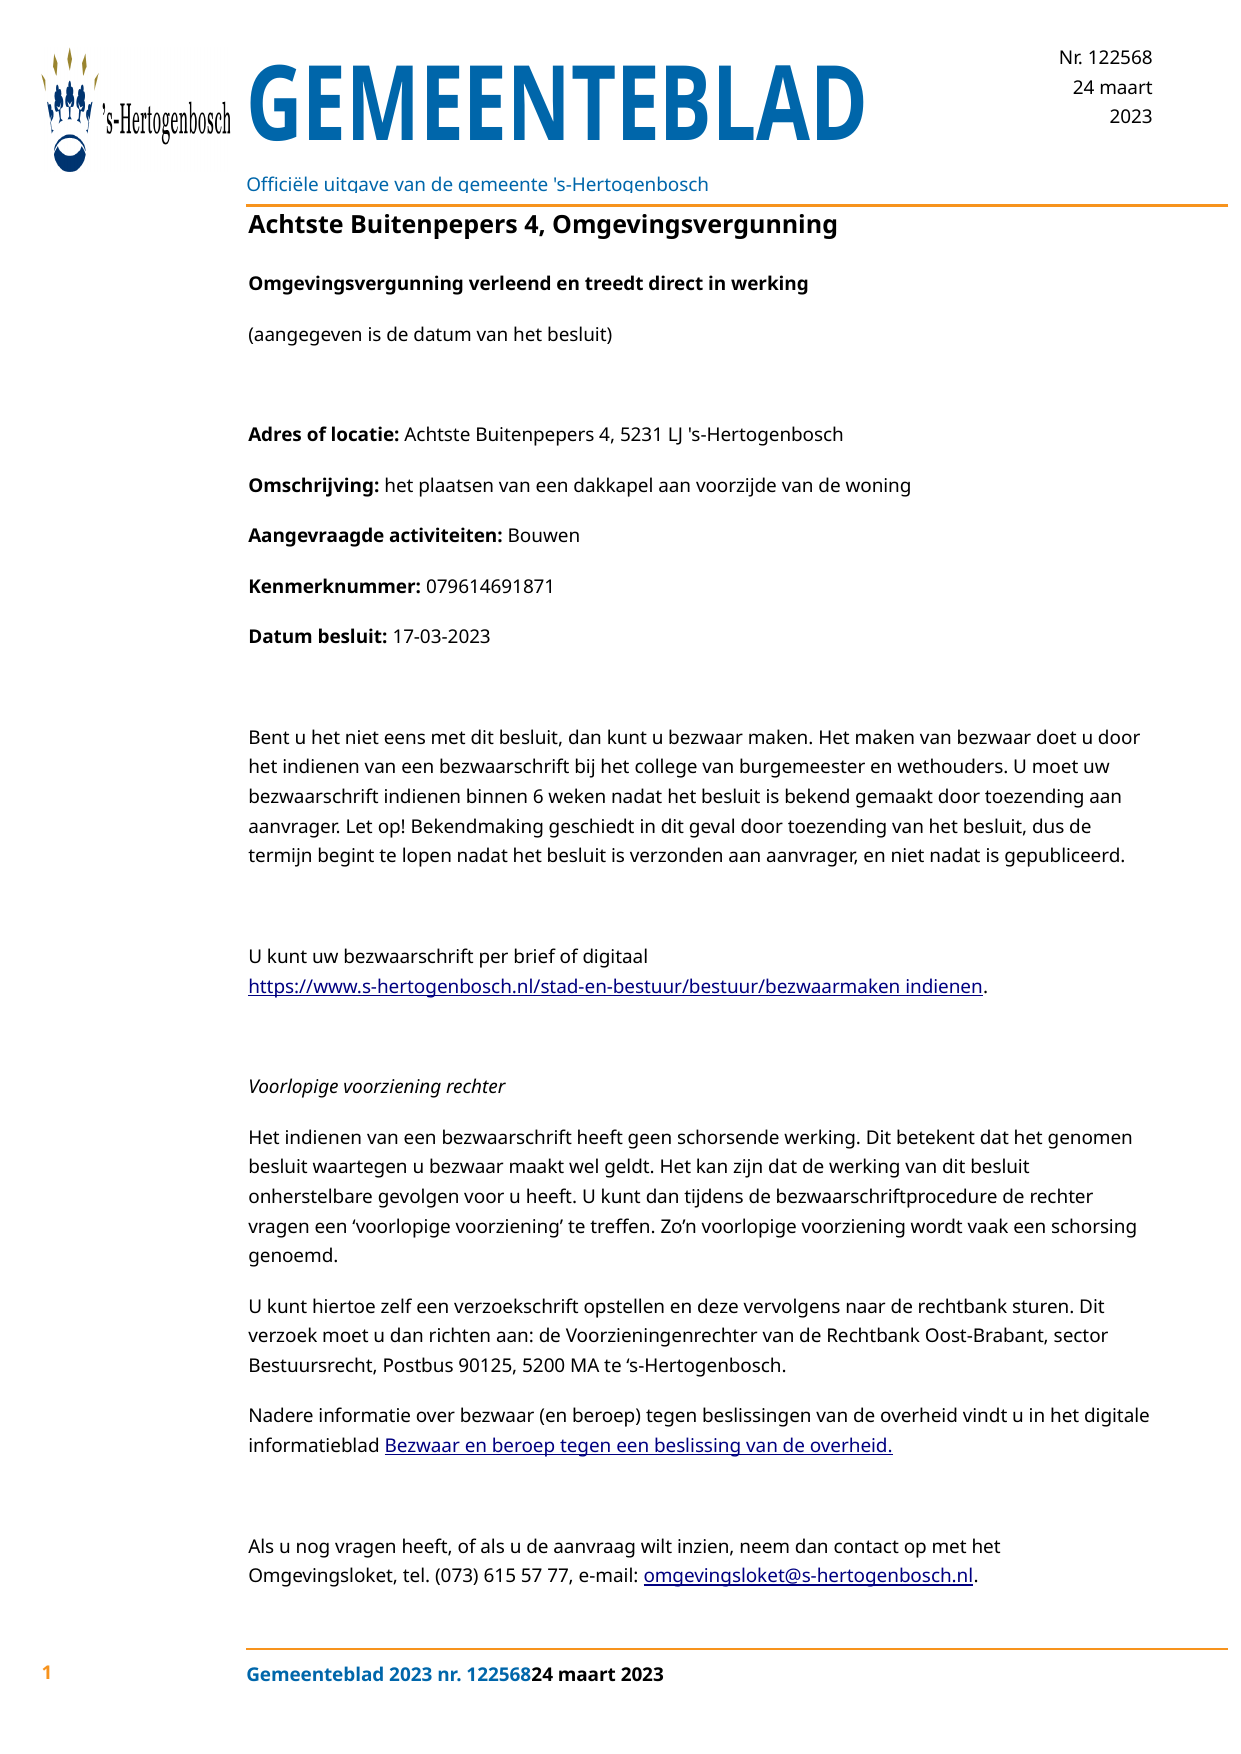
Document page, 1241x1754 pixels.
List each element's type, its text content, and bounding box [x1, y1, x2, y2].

text Voorlopige voorziening rechter [248, 1074, 1152, 1099]
text Adres of locatie: Achtste Buitenpepers 4, 5231 LJ 's-Hertogenbosch [248, 422, 1152, 447]
text Omschrijving: het plaatsen van een dakkapel aan voorzijde van de woning [248, 472, 1152, 498]
text Kenmerknummer: 079614691871 [248, 573, 1152, 598]
text Aangevraagde activiteiten: Bouwen [248, 522, 1152, 548]
text U kunt hiertoe zelf een verzoekschrift opstellen en deze vervolgens naar de rechtbank sturen. Dit verzoek moet u dan richten aan: de Voorzieningenrechter van de Rechtbank Oost-Brabant, sector Bestuursrecht, Postbus 90125, 5200 MA te ‘s-Hertogenbosch. [248, 1293, 1152, 1378]
text Bent u het niet eens met dit besluit, dan kunt u bezwaar maken. Het maken van bezwaar doet u door het indienen van een bezwaarschrift bij het college van burgemeester en wethouders. U moet uw bezwaarschrift indienen binnen 6 weken nadat het besluit is bekend gemaakt door toezending aan aanvrager. Let op! Bekendmaking geschiedt in dit geval door toezending van het besluit, dus de termijn begint te lopen nadat het besluit is verzonden aan aanvrager, en niet nadat is gepubliceerd. [248, 724, 1152, 868]
text Omgevingsvergunning verleend en treedt direct in werking [248, 270, 1152, 296]
text U kunt uw bezwaarschrift per brief of digitaal https://www.s-hertogenbosch.nl/stad-en-bestuur/bestuur/bezwaarmaken indienen. [248, 943, 1152, 998]
text Datum besluit: 17-03-2023 [248, 623, 1152, 649]
text Het indienen van een bezwaarschrift heeft geen schorsende werking. Dit betekent dat het genomen besluit waartegen u bezwaar maakt wel geldt. Het kan zijn dat de werking van dit besluit onherstelbare gevolgen voor u heeft. U kunt dan tijdens de bezwaarschriftprocedure de rechter vragen een ‘voorlopige voorziening’ te treffen. Zo’n voorlopige voorziening wordt vaak een schorsing genoemd. [248, 1124, 1152, 1268]
text (aangegeven is de datum van het besluit) [248, 321, 1152, 346]
picture [41, 47, 231, 172]
text Achtste Buitenpepers 4, Omgevingsvergunning [248, 207, 1152, 241]
text Als u nog vragen heeft, of als u de aanvraag wilt inzien, neem dan contact op met het Omgevingsloket, tel. (073) 615 57 77, e-mail: omgevingsloket@s-hertogenbosch.nl. [248, 1533, 1152, 1588]
text Nadere informatie over bezwaar (en beroep) tegen beslissingen van de overheid vindt u in het digitale informatieblad Bezwaar en beroep tegen een beslissing van de overheid. [248, 1402, 1152, 1458]
